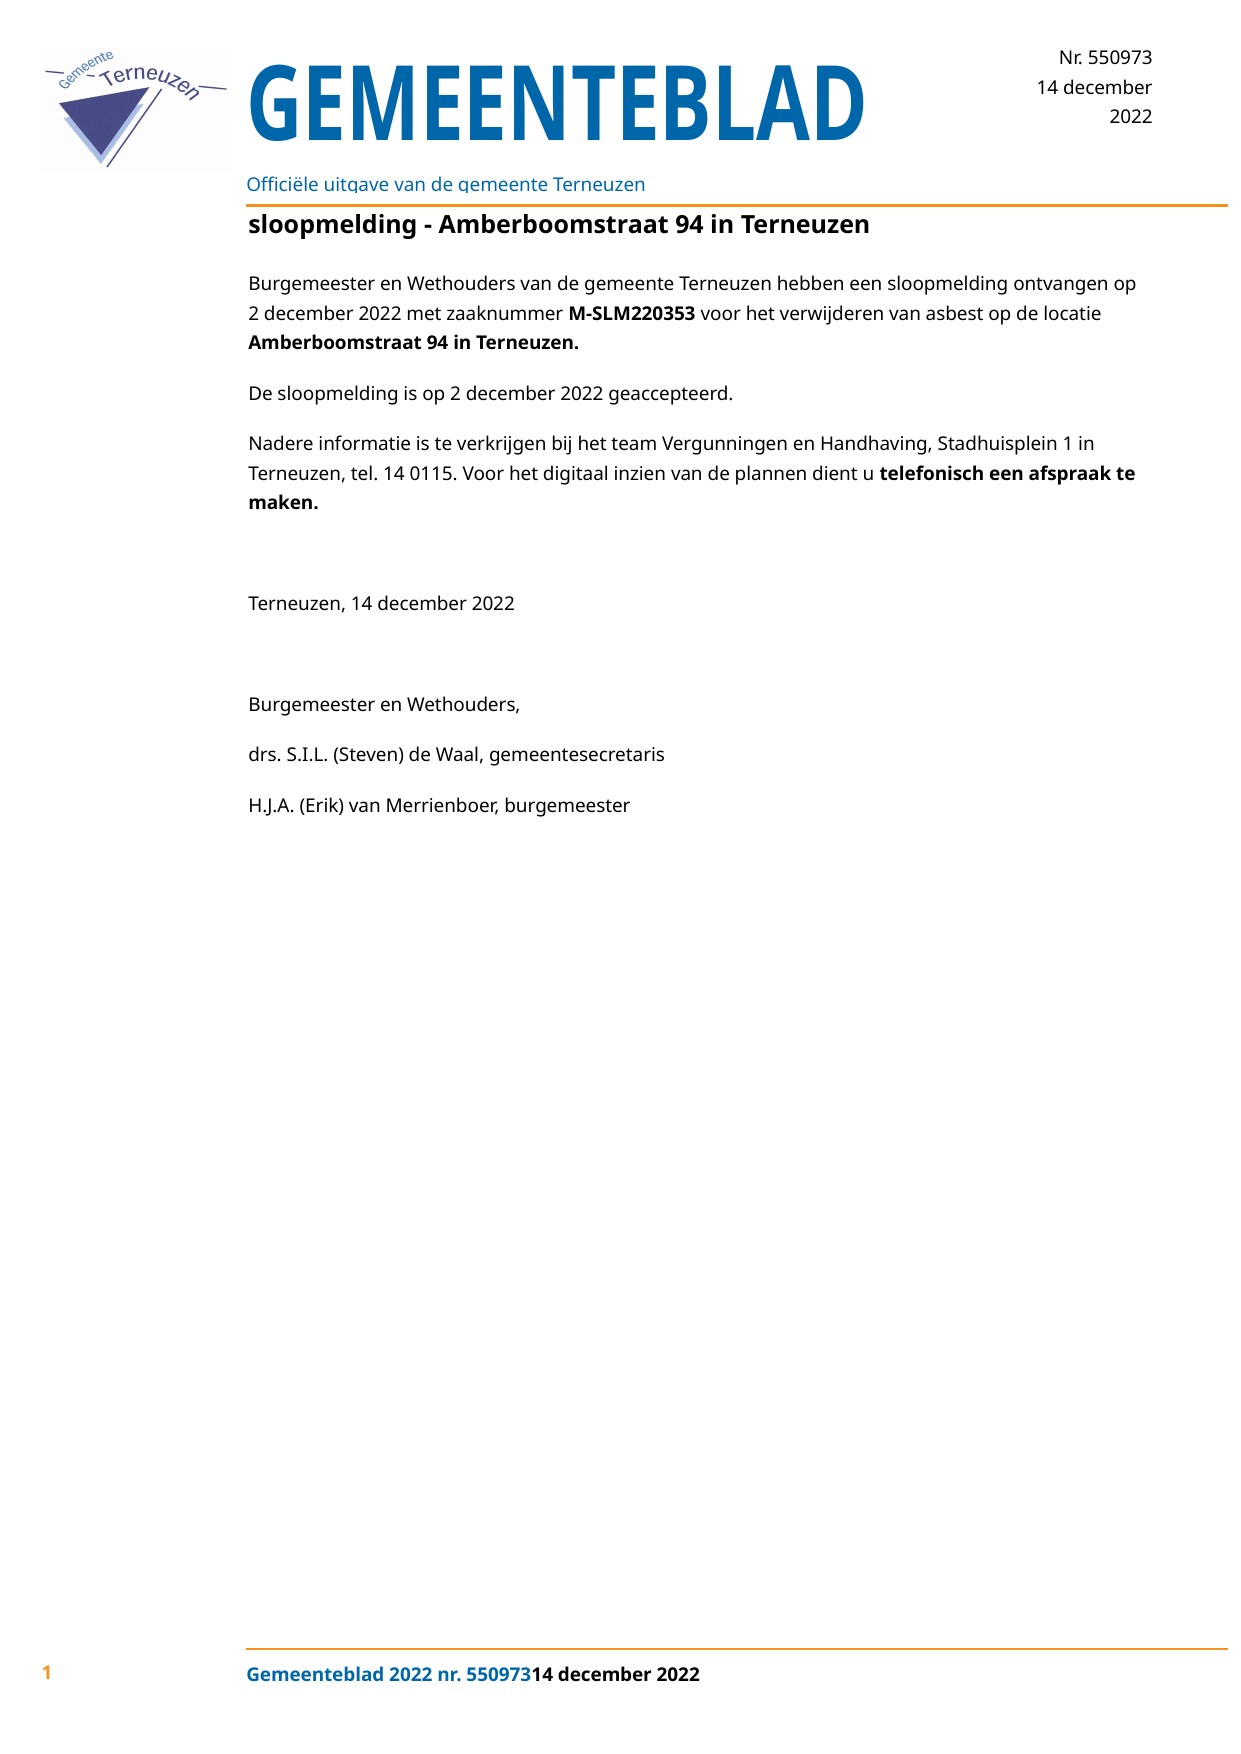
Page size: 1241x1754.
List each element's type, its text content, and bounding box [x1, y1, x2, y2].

text Burgemeester en Wethouders van de gemeente Terneuzen hebben een sloopmelding ontvangen op 2 december 2022 met zaaknummer M-SLM220353 voor het verwijderen van asbest op de locatie Amberboomstraat 94 in Terneuzen. [248, 270, 1152, 355]
text Terneuzen, 14 december 2022 [248, 590, 1152, 616]
text sloopmelding - Amberboomstraat 94 in Terneuzen [248, 207, 1152, 241]
text H.J.A. (Erik) van Merrienboer, burgemeester [248, 792, 1152, 818]
text drs. S.I.L. (Steven) de Waal, gemeentesecretaris [248, 742, 1152, 767]
text Nadere informatie is te verkrijgen bij het team Vergunningen en Handhaving, Stadhuisplein 1 in Terneuzen, tel. 14 0115. Voor het digitaal inzien van de plannen dient u telefonisch een afspraak te maken. [248, 430, 1152, 515]
text Burgemeester en Wethouders, [248, 691, 1152, 717]
picture [41, 47, 231, 172]
text De sloopmelding is op 2 december 2022 geaccepteerd. [248, 380, 1152, 406]
